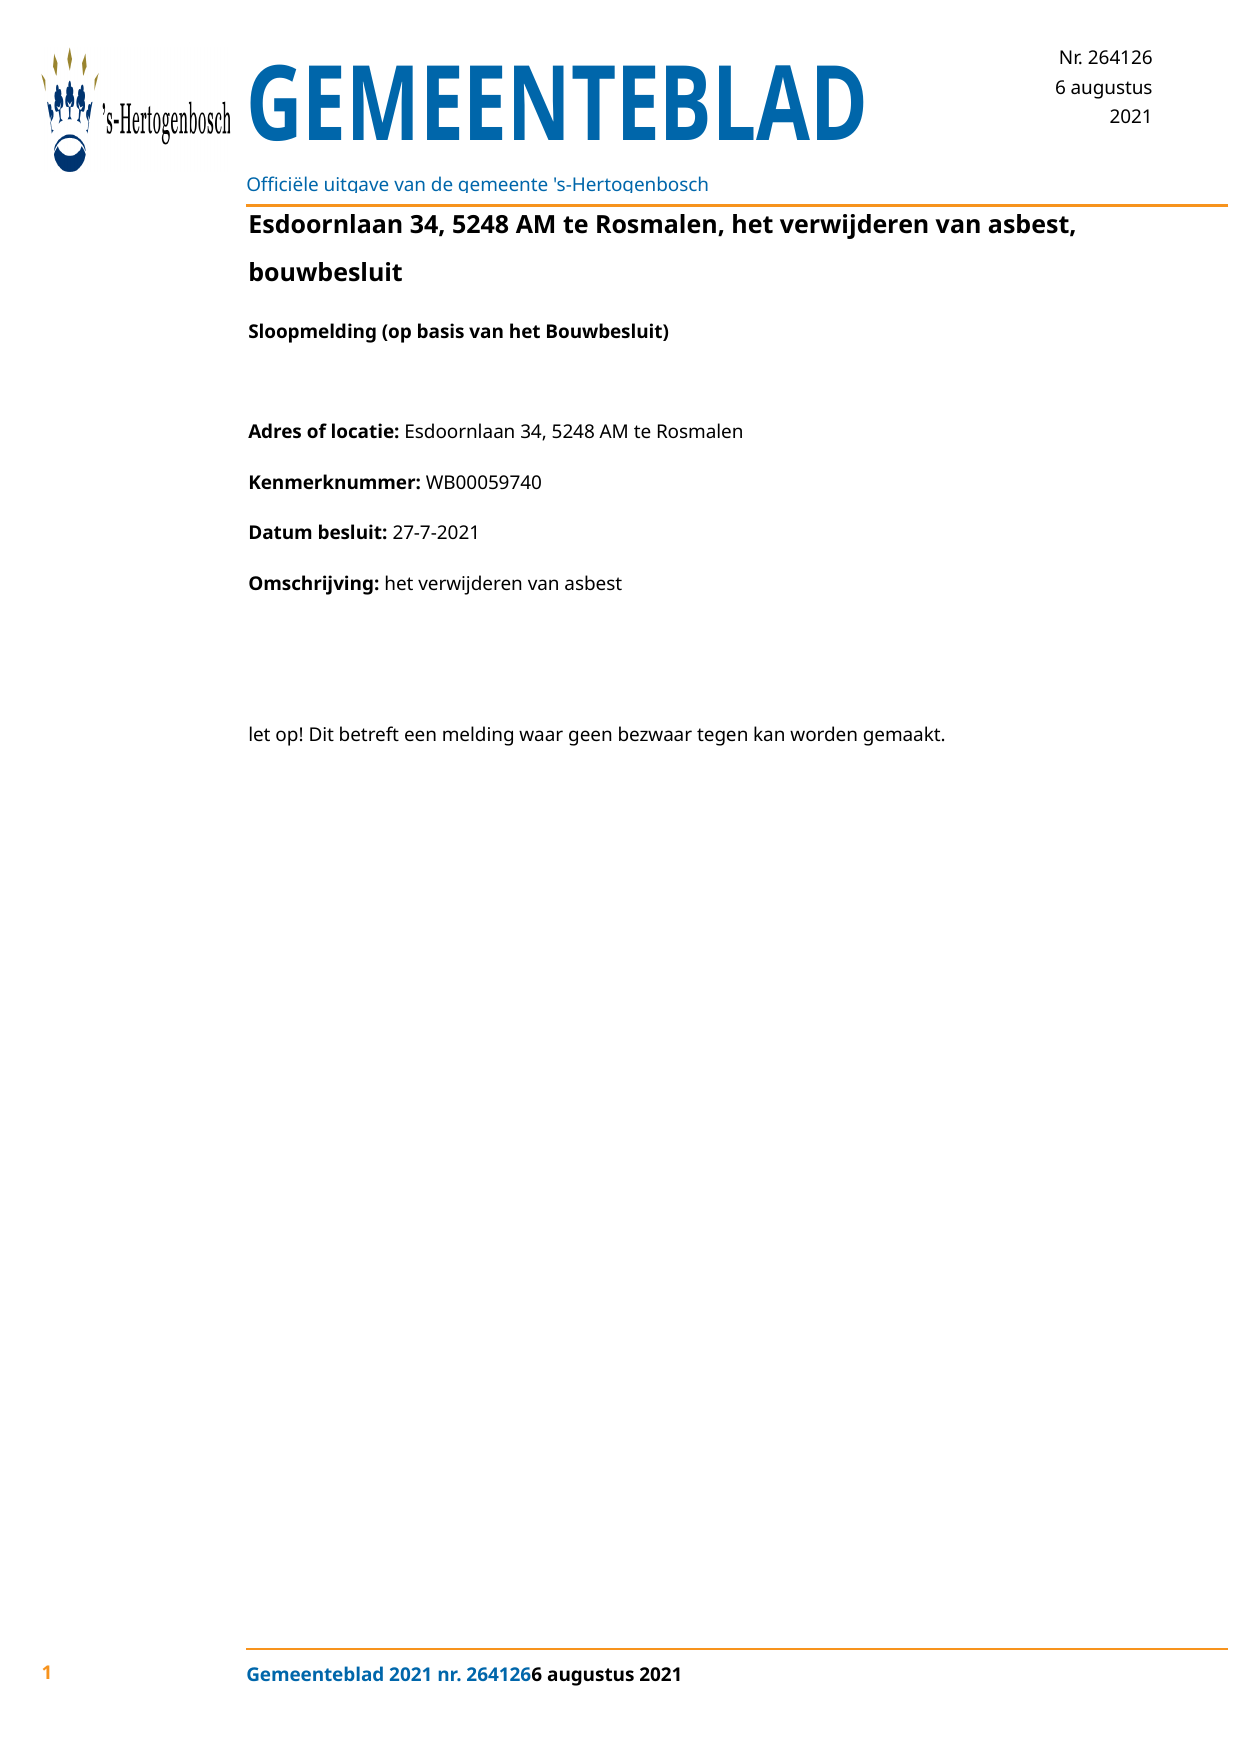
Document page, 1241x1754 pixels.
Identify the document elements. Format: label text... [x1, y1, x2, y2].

text Kenmerknummer: WB00059740 [248, 469, 1152, 495]
text Esdoornlaan 34, 5248 AM te Rosmalen, het verwijderen van asbest, bouwbesluit [248, 207, 1152, 288]
text Adres of locatie: Esdoornlaan 34, 5248 AM te Rosmalen [248, 419, 1152, 444]
text Omschrijving: het verwijderen van asbest [248, 570, 1152, 596]
text let op! Dit betreft een melding waar geen bezwaar tegen kan worden gemaakt. [248, 721, 1152, 747]
picture [41, 47, 231, 172]
text Sloopmelding (op basis van het Bouwbesluit) [248, 318, 1152, 344]
text Datum besluit: 27-7-2021 [248, 519, 1152, 545]
